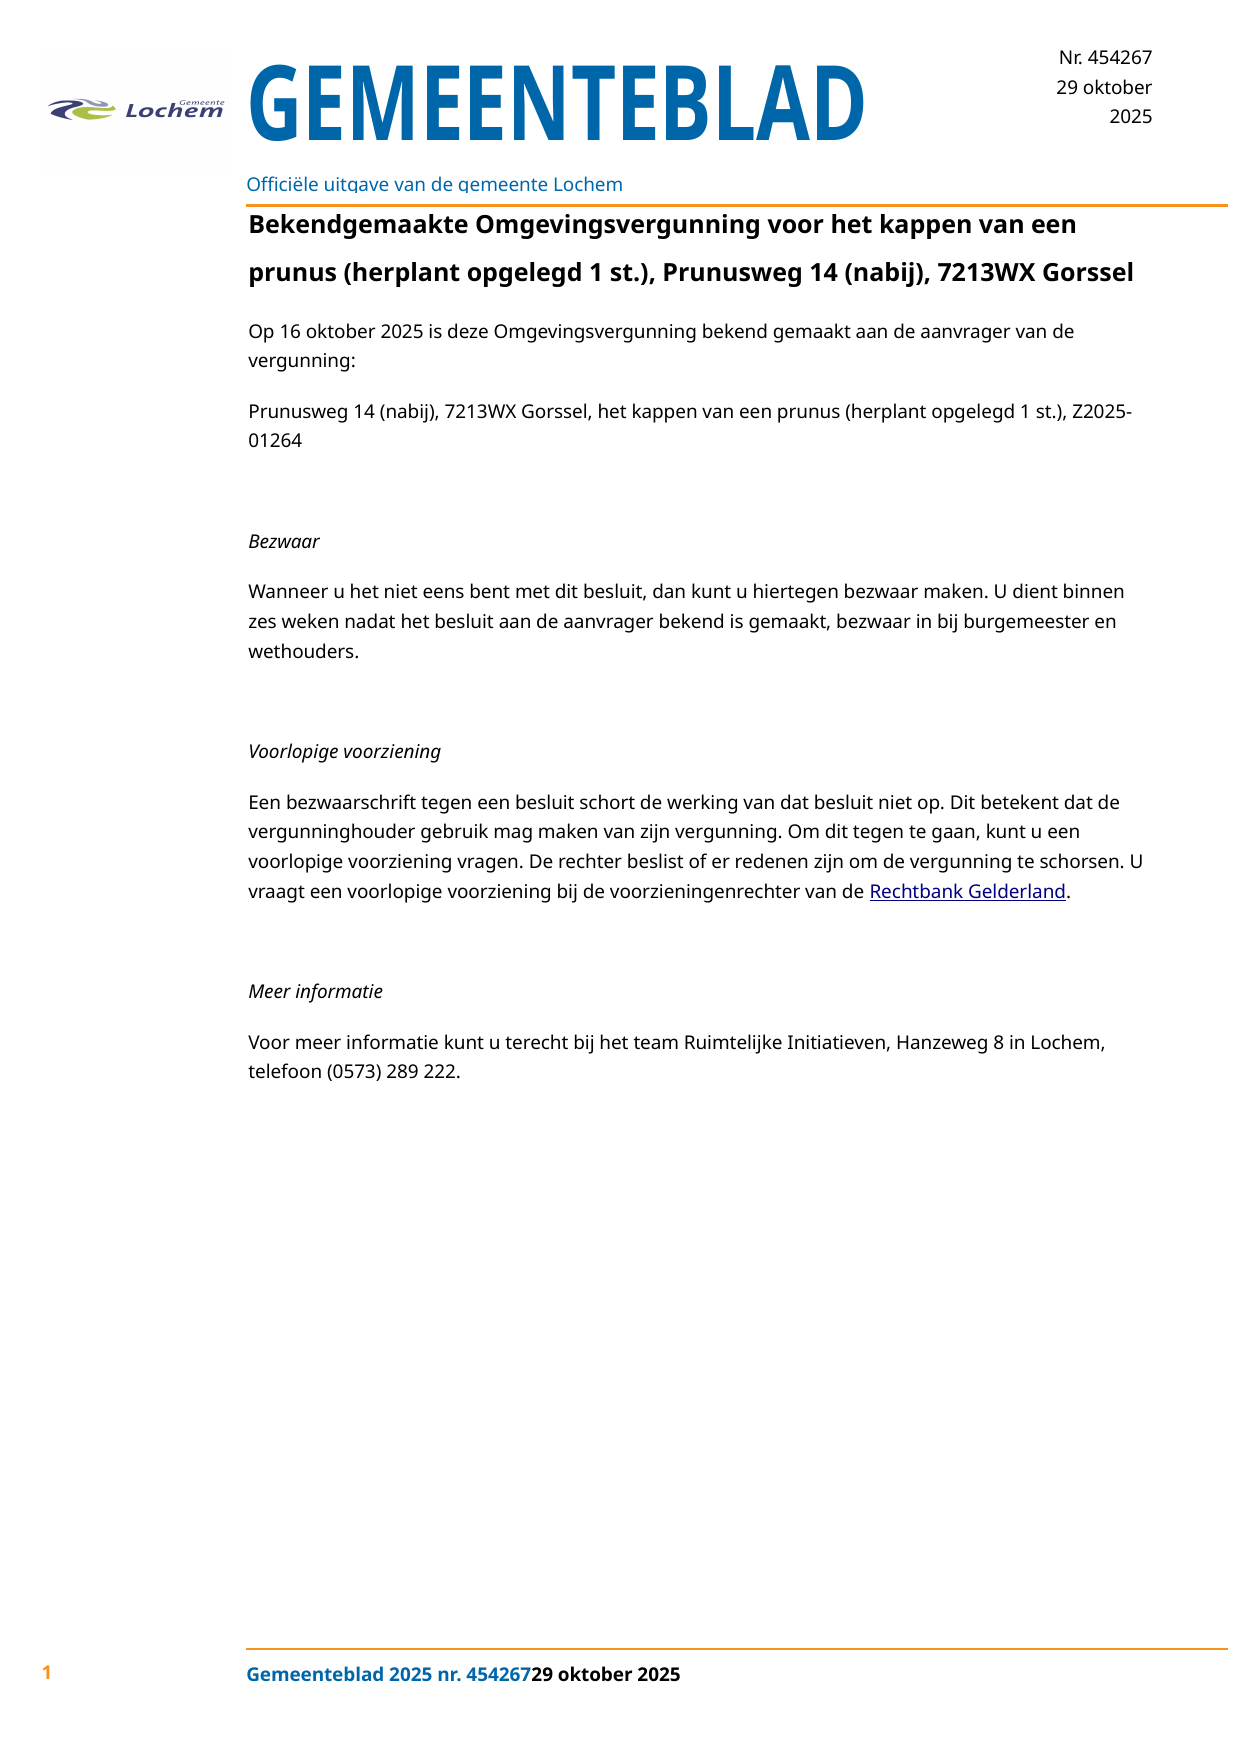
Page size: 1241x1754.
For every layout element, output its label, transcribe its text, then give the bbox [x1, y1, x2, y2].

text Bezwaar [248, 528, 1152, 554]
text Wanneer u het niet eens bent met dit besluit, dan kunt u hiertegen bezwaar maken. U dient binnen zes weken nadat het besluit aan de aanvrager bekend is gemaakt, bezwaar in bij burgemeester en wethouders. [248, 579, 1152, 664]
text Voorlopige voorziening [248, 739, 1152, 764]
text Op 16 oktober 2025 is deze Omgevingsvergunning bekend gemaakt aan de aanvrager van de vergunning: [248, 318, 1152, 373]
picture [41, 47, 231, 172]
text Meer informatie [248, 979, 1152, 1004]
text Voor meer informatie kunt u terecht bij het team Ruimtelijke Initiatieven, Hanzeweg 8 in Lochem, telefoon (0573) 289 222. [248, 1029, 1152, 1084]
text Prunusweg 14 (nabij), 7213WX Gorssel, het kappen van een prunus (herplant opgelegd 1 st.), Z2025-01264 [248, 398, 1152, 453]
text Bekendgemaakte Omgevingsvergunning voor het kappen van een prunus (herplant opgelegd 1 st.), Prunusweg 14 (nabij), 7213WX Gorssel [248, 207, 1152, 288]
text Een bezwaarschrift tegen een besluit schort de werking van dat besluit niet op. Dit betekent dat de vergunninghouder gebruik mag maken van zijn vergunning. Om dit tegen te gaan, kunt u een voorlopige voorziening vragen. De rechter beslist of er redenen zijn om de vergunning te schorsen. U vraagt een voorlopige voorziening bij de voorzieningenrechter van de Rechtbank Gelderland. [248, 789, 1152, 904]
